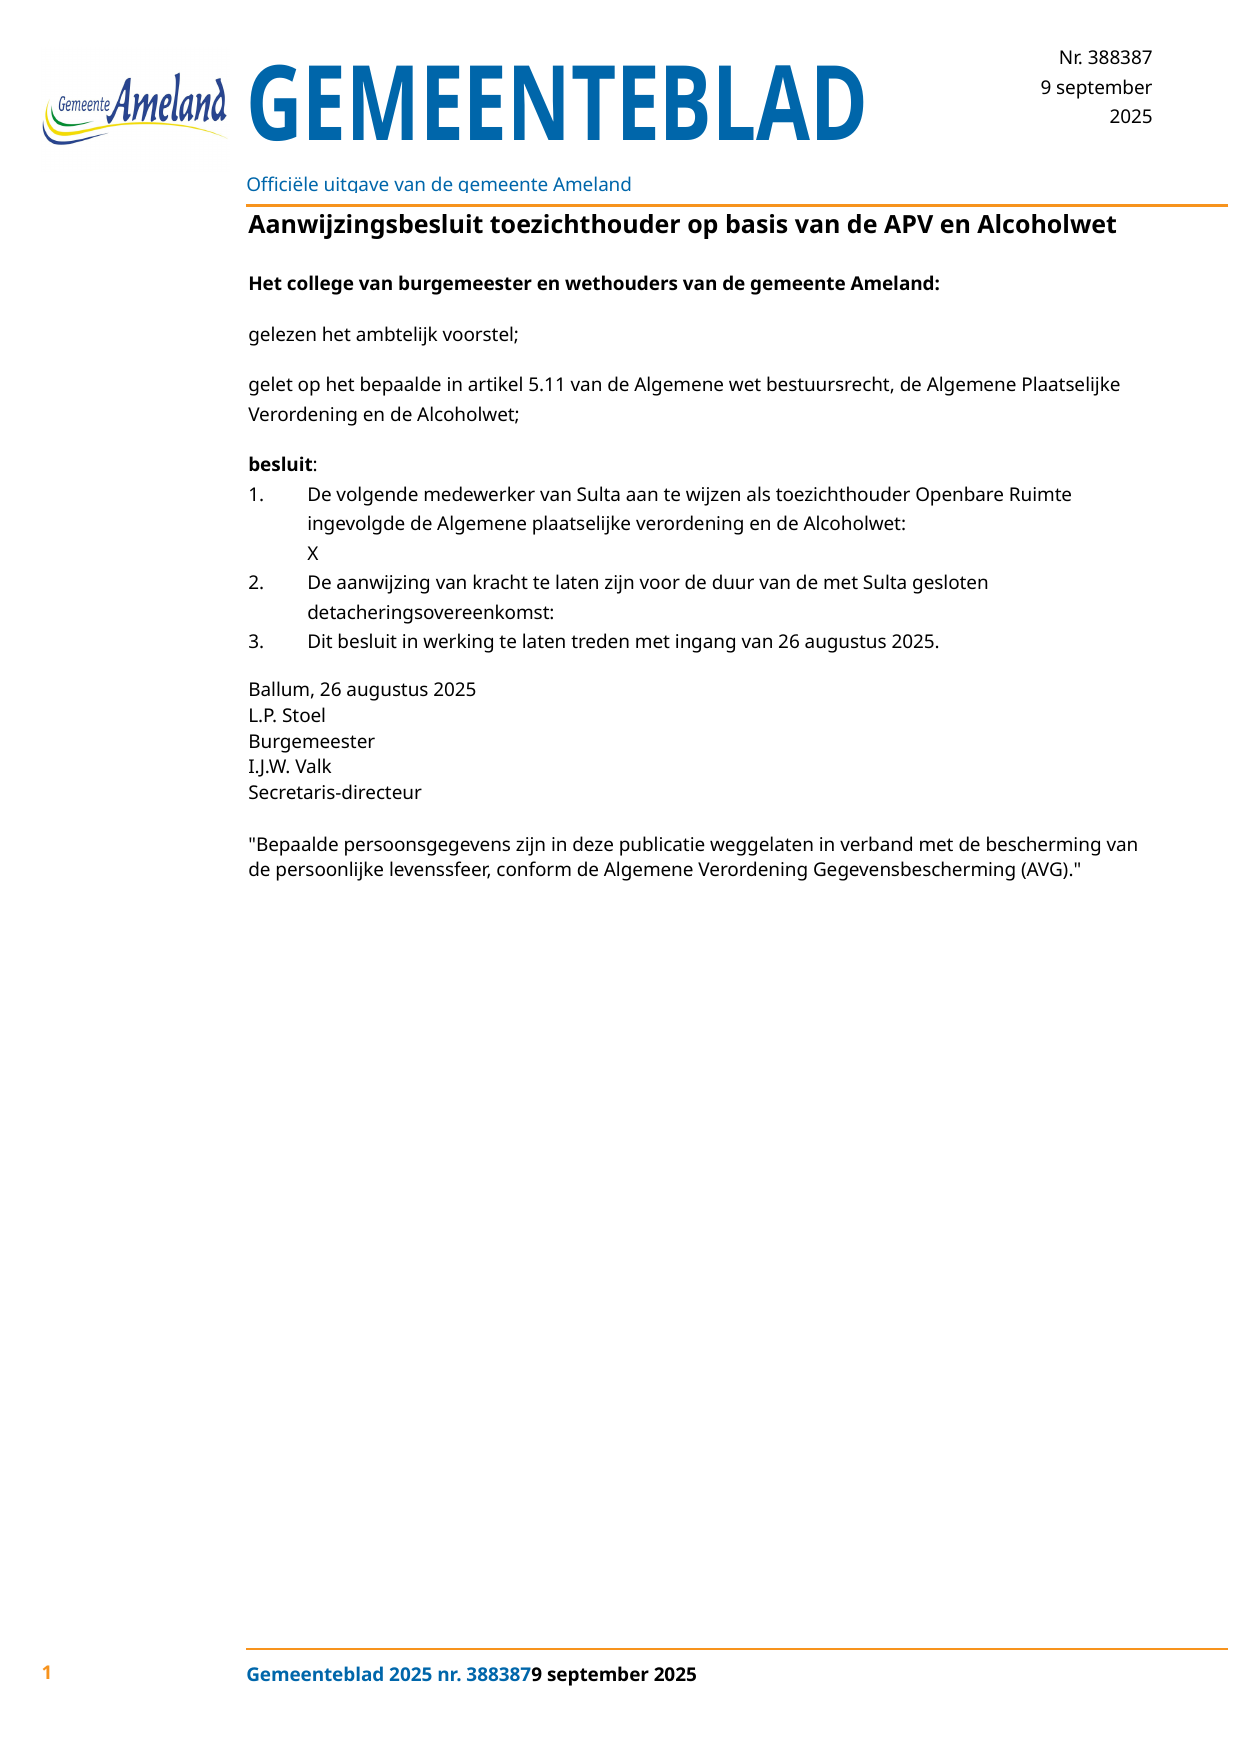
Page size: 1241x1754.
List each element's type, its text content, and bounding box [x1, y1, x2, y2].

list X [248, 540, 1152, 566]
text gelezen het ambtelijk voorstel; [248, 321, 1152, 346]
text gelet op het bepaalde in artikel 5.11 van de Algemene wet bestuursrecht, de Algemene Plaatselijke Verordening en de Alcoholwet; [248, 371, 1152, 426]
list De volgende medewerker van Sulta aan te wijzen als toezichthouder Openbare Ruimte ingevolgde de Algemene plaatselijke verordening en de Alcoholwet: [248, 481, 1152, 536]
text L.P. Stoel [248, 702, 1152, 728]
picture [41, 47, 231, 172]
text besluit: [248, 451, 1152, 477]
text Burgemeester [248, 728, 1152, 754]
text Ballum, 26 augustus 2025 [248, 676, 1152, 702]
text Aanwijzingsbesluit toezichthouder op basis van de APV en Alcoholwet [248, 207, 1152, 241]
list De aanwijzing van kracht te laten zijn voor de duur van de met Sulta gesloten detacheringsovereenkomst: [248, 569, 1152, 625]
text I.J.W. Valk [248, 754, 1152, 779]
text "Bepaalde persoonsgegevens zijn in deze publicatie weggelaten in verband met de bescherming van de persoonlijke levenssfeer, conform de Algemene Verordening Gegevensbescherming (AVG)." [248, 831, 1152, 882]
text Secretaris-directeur [248, 779, 1152, 805]
text Het college van burgemeester en wethouders van de gemeente Ameland: [248, 270, 1152, 296]
list Dit besluit in werking te laten treden met ingang van 26 augustus 2025. [248, 629, 1152, 654]
